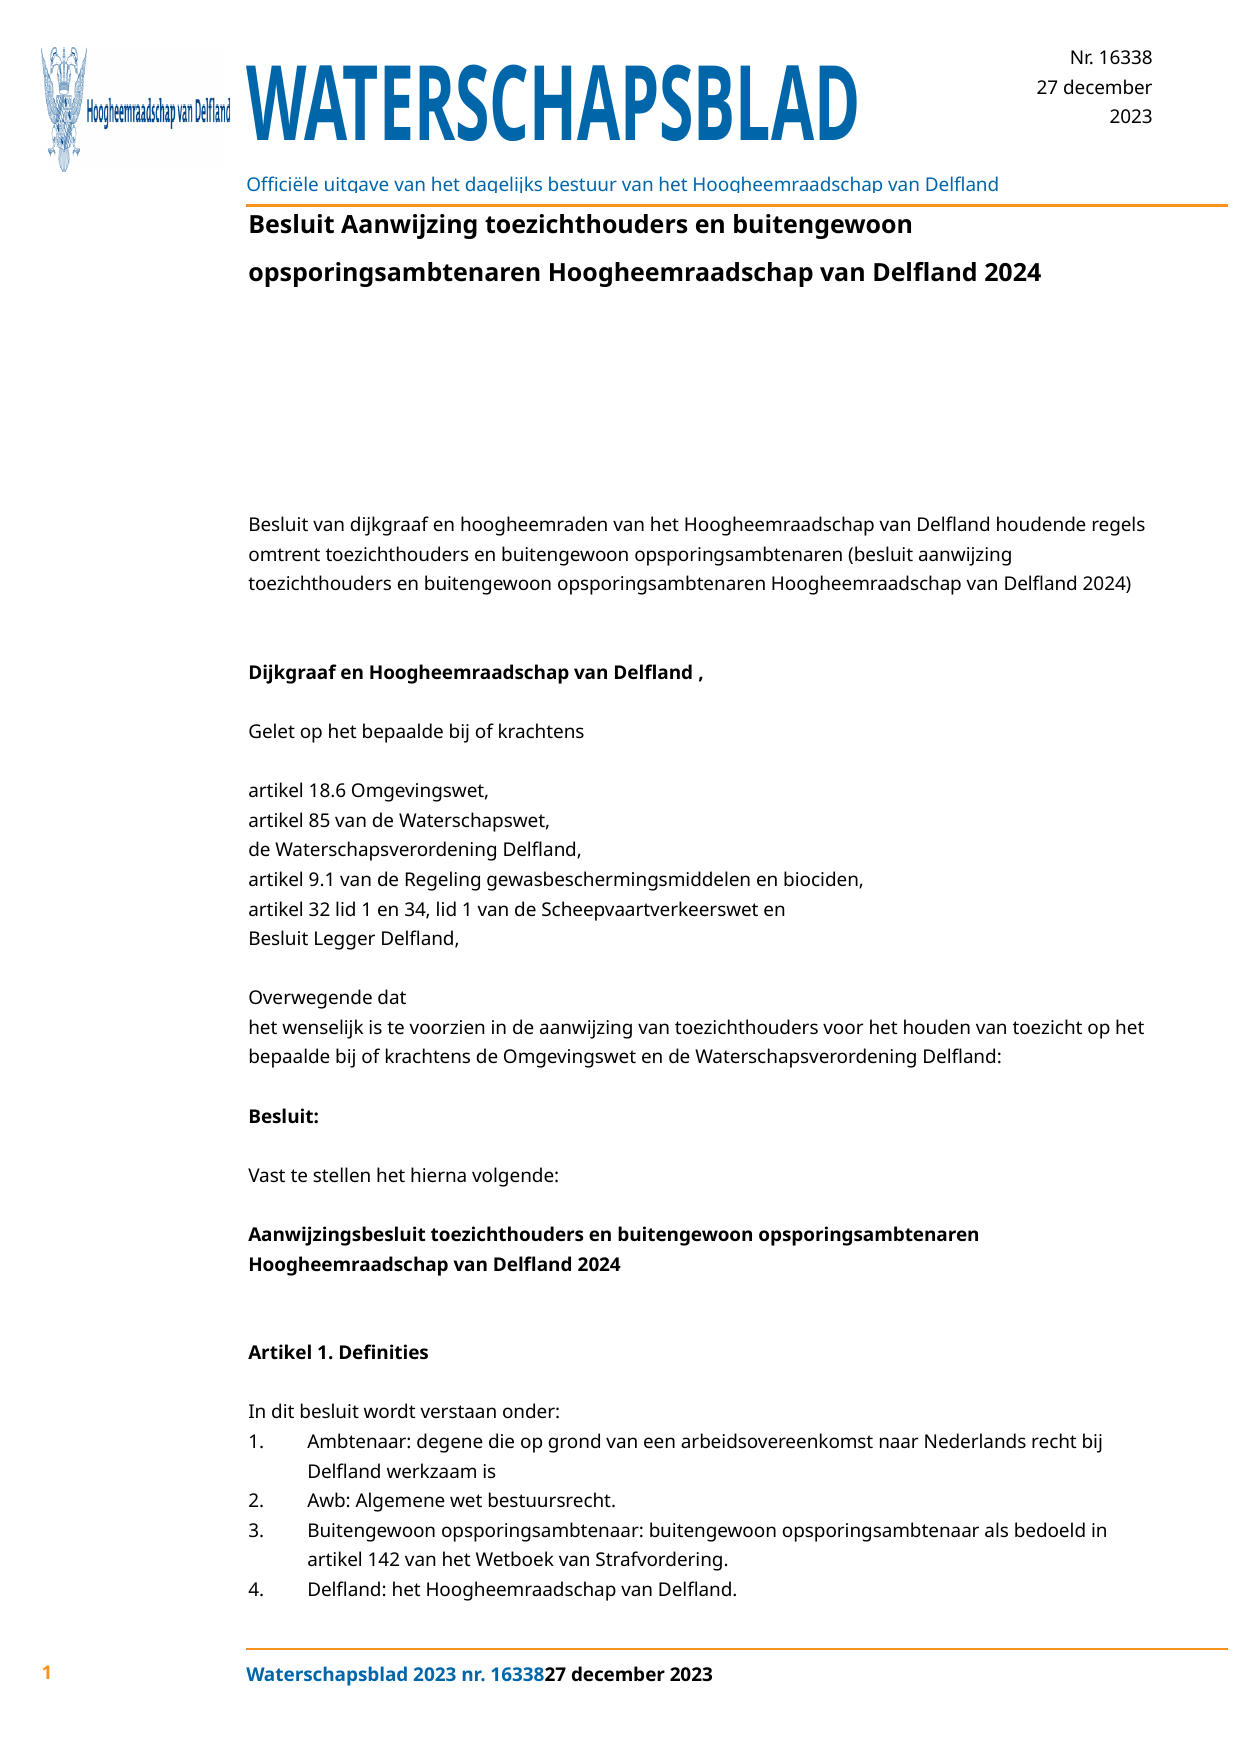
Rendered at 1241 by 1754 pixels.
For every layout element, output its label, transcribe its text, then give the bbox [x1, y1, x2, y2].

text Besluit van dijkgraaf en hoogheemraden van het Hoogheemraadschap van Delfland houdende regels omtrent toezichthouders en buitengewoon opsporingsambtenaren (besluit aanwijzing toezichthouders en buitengewoon opsporingsambtenaren Hoogheemraadschap van Delfland 2024) [248, 511, 1152, 596]
picture [41, 47, 231, 172]
text Dijkgraaf en Hoogheemraadschap van Delfland , [248, 659, 1152, 685]
text artikel 85 van de Waterschapswet, [248, 807, 1152, 833]
text Overwegende dat [248, 984, 1152, 1010]
list Ambtenaar: degene die op grond van een arbeidsovereenkomst naar Nederlands recht bij Delfland werkzaam is [248, 1428, 1152, 1484]
text Besluit: [248, 1103, 1152, 1129]
list Awb: Algemene wet bestuursrecht. [248, 1487, 1152, 1513]
text In dit besluit wordt verstaan onder: [248, 1399, 1152, 1424]
text de Waterschapsverordening Delfland, [248, 837, 1152, 862]
text Besluit Legger Delfland, [248, 925, 1152, 951]
text artikel 18.6 Omgevingswet, [248, 777, 1152, 803]
list Delfland: het Hoogheemraadschap van Delfland. [248, 1576, 1152, 1602]
text artikel 9.1 van de Regeling gewasbeschermingsmiddelen en biociden, [248, 866, 1152, 892]
text het wenselijk is te voorzien in de aanwijzing van toezichthouders voor het houden van toezicht op het bepaalde bij of krachtens de Omgevingswet en de Waterschapsverordening Delfland: [248, 1014, 1152, 1069]
text Artikel 1. Definities [248, 1339, 1152, 1365]
text Aanwijzingsbesluit toezichthouders en buitengewoon opsporingsambtenaren Hoogheemraadschap van Delfland 2024 [248, 1221, 1152, 1277]
text artikel 32 lid 1 en 34, lid 1 van de Scheepvaartverkeerswet en [248, 896, 1152, 922]
text Besluit Aanwijzing toezichthouders en buitengewoon opsporingsambtenaren Hoogheemraadschap van Delfland 2024 [248, 207, 1152, 288]
text Gelet op het bepaalde bij of krachtens [248, 718, 1152, 744]
list Buitengewoon opsporingsambtenaar: buitengewoon opsporingsambtenaar als bedoeld in artikel 142 van het Wetboek van Strafvordering. [248, 1517, 1152, 1572]
text Vast te stellen het hierna volgende: [248, 1162, 1152, 1188]
